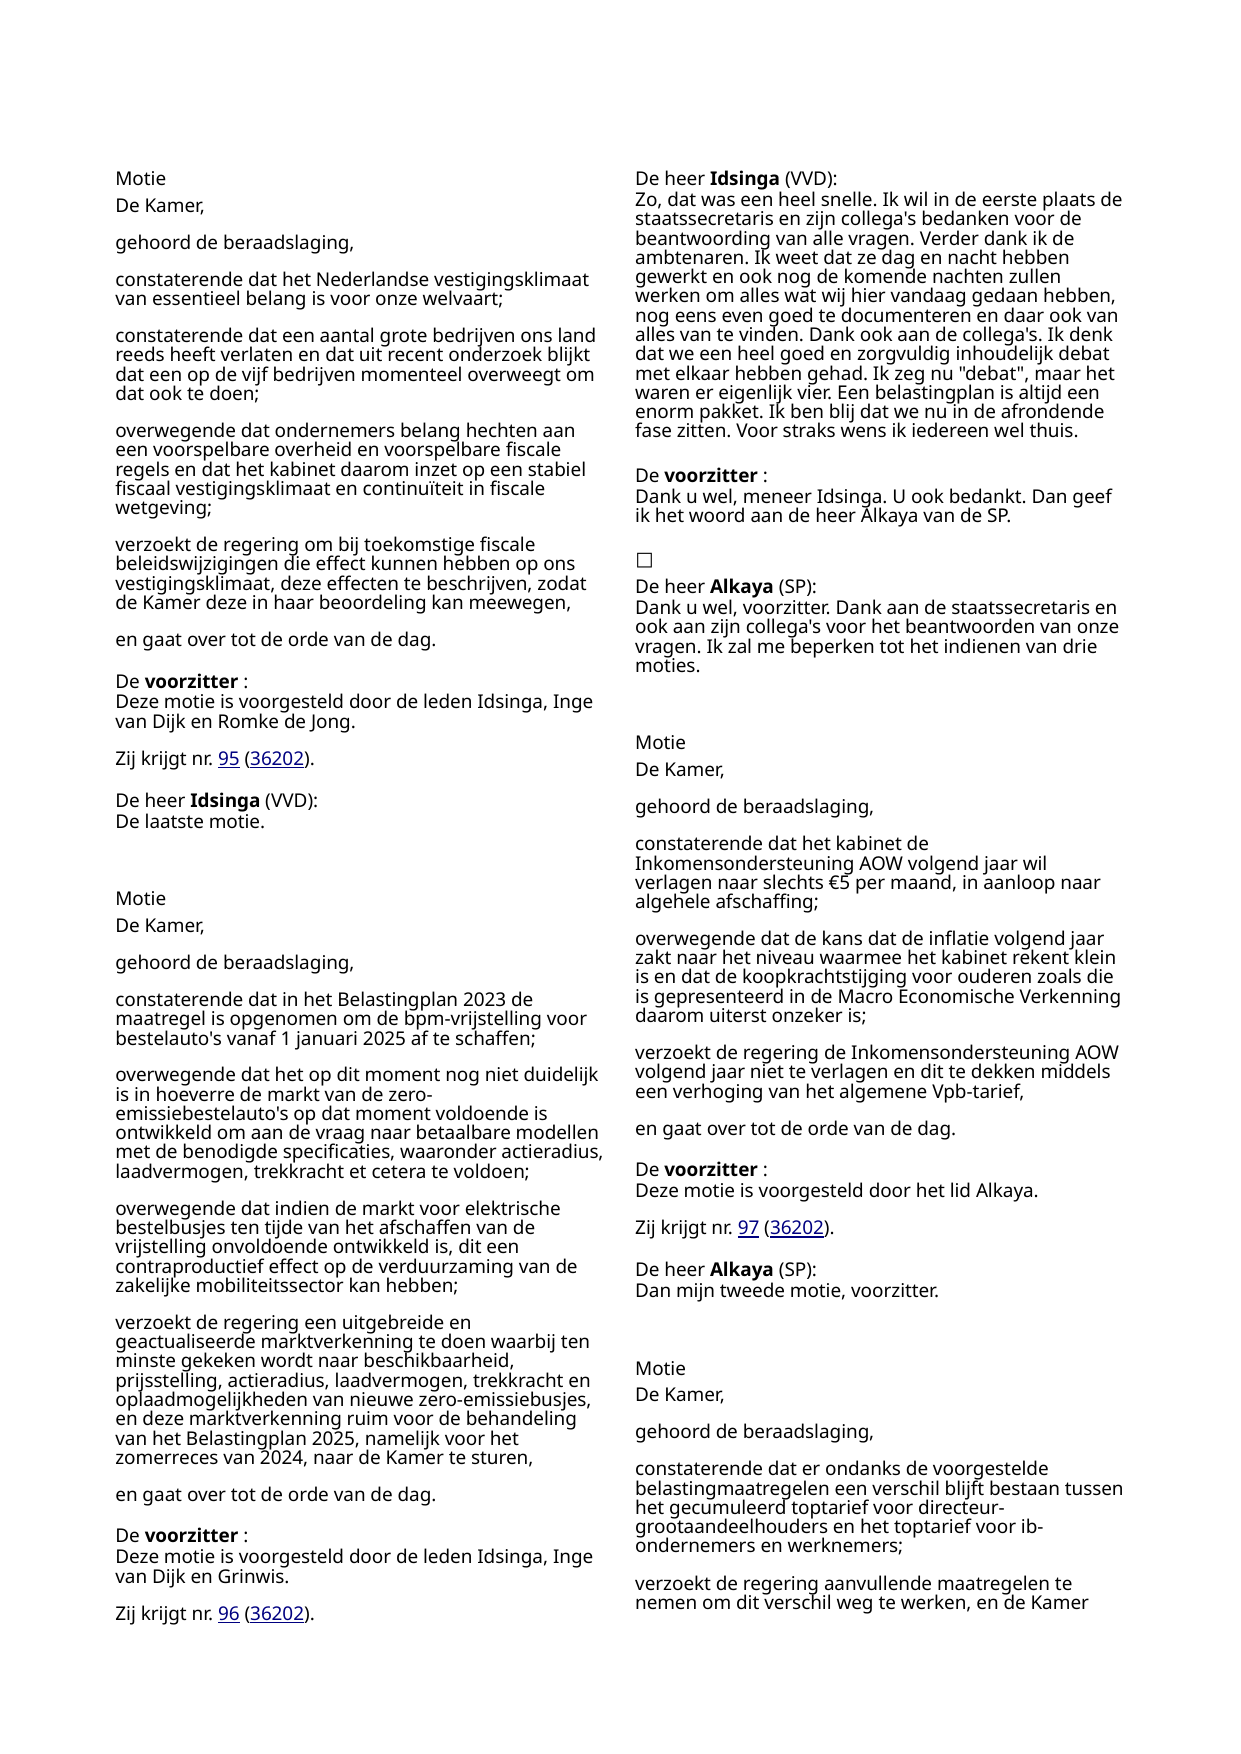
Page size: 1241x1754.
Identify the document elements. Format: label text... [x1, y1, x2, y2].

text Motie [635, 729, 1125, 755]
text De heer Alkaya (SP): [635, 573, 1125, 599]
text Motie [635, 1355, 1125, 1381]
text overwegende dat de kans dat de inflatie volgend jaar zakt naar het niveau waarmee het kabinet rekent klein is en dat de koopkrachtstijging voor ouderen zoals die is gepresenteerd in de Macro Economische Verkenning daarom uiterst onzeker is; [635, 930, 1125, 1026]
text De voorzitter : [115, 668, 605, 693]
text constaterende dat er ondanks de voorgestelde belastingmaatregelen een verschil blijft bestaan tussen het gecumuleerd toptarief voor directeur-grootaandeelhouders en het toptarief voor ib-ondernemers en werknemers; [635, 1460, 1125, 1557]
text De Kamer, [635, 761, 1125, 781]
text Motie [115, 885, 605, 911]
text De voorzitter : [635, 1157, 1125, 1182]
text De voorzitter : [115, 1523, 605, 1548]
text constaterende dat een aantal grote bedrijven ons land reeds heeft verlaten en dat uit recent onderzoek blijkt dat een op de vijf bedrijven momenteel overweegt om dat ook te doen; [115, 327, 605, 404]
text De heer Idsinga (VVD): [115, 787, 605, 813]
text De Kamer, [115, 917, 605, 936]
text gehoord de beraadslaging, [115, 954, 605, 973]
text Zo, dat was een heel snelle. Ik wil in de eerste plaats de staatssecretaris en zijn collega's bedanken voor de beantwoording van alle vragen. Verder dank ik de ambtenaren. Ik weet dat ze dag en nacht hebben gewerkt en ook nog de komende nachten zullen werken om alles wat wij hier vandaag gedaan hebben, nog eens even goed te documenteren en daar ook van alles van te vinden. Dank ook aan de collega's. Ik denk dat we een heel goed en zorgvuldig inhoudelijk debat met elkaar hebben gehad. Ik zeg nu "debat", maar het waren er eigenlijk vier. Een belastingplan is altijd een enorm pakket. Ik ben blij dat we nu in de afrondende fase zitten. Voor straks wens ik iedereen wel thuis. [635, 191, 1125, 442]
text Deze motie is voorgesteld door het lid Alkaya. [635, 1182, 1125, 1202]
text De heer Alkaya (SP): [635, 1256, 1125, 1282]
text De Kamer, [115, 197, 605, 216]
text Deze motie is voorgesteld door de leden Idsinga, Inge van Dijk en Romke de Jong. [115, 693, 605, 732]
text verzoekt de regering de Inkomensondersteuning AOW volgend jaar niet te verlagen en dit te dekken middels een verhoging van het algemene Vpb-tarief, [635, 1044, 1125, 1102]
text en gaat over tot de orde van de dag. [115, 1486, 605, 1505]
text en gaat over tot de orde van de dag. [635, 1119, 1125, 1139]
text verzoekt de regering een uitgebreide en geactualiseerde marktverkenning te doen waarbij ten minste gekeken wordt naar beschikbaarheid, prijsstelling, actieradius, laadvermogen, trekkracht en oplaadmogelijkheden van nieuwe zero-emissiebusjes, en deze marktverkenning ruim voor de behandeling van het Belastingplan 2025, namelijk voor het zomerreces van 2024, naar de Kamer te sturen, [115, 1314, 605, 1468]
text verzoekt de regering om bij toekomstige fiscale beleidswijzigingen die effect kunnen hebben op ons vestigingsklimaat, deze effecten te beschrijven, zodat de Kamer deze in haar beoordeling kan meewegen, [115, 536, 605, 613]
text constaterende dat in het Belastingplan 2023 de maatregel is opgenomen om de bpm-vrijstelling voor bestelauto's vanaf 1 januari 2025 af te schaffen; [115, 991, 605, 1049]
text overwegende dat ondernemers belang hechten aan een voorspelbare overheid en voorspelbare fiscale regels en dat het kabinet daarom inzet op een stabiel fiscaal vestigingsklimaat en continuïteit in fiscale wetgeving; [115, 422, 605, 518]
text Zij krijgt nr. 97 (36202). [635, 1219, 1125, 1238]
text Dank u wel, meneer Idsinga. U ook bedankt. Dan geef ik het woord aan de heer Alkaya van de SP. [635, 488, 1125, 527]
text gehoord de beraadslaging, [635, 798, 1125, 817]
text Zij krijgt nr. 96 (36202). [115, 1605, 605, 1624]
text constaterende dat het kabinet de Inkomensondersteuning AOW volgend jaar wil verlagen naar slechts €5 per maand, in aanloop naar algehele afschaffing; [635, 835, 1125, 912]
text overwegende dat het op dit moment nog niet duidelijk is in hoeverre de markt van de zero-emissiebestelauto's op dat moment voldoende is ontwikkeld om aan de vraag naar betaalbare modellen met de benodigde specificaties, waaronder actieradius, laadvermogen, trekkracht et cetera te voldoen; [115, 1066, 605, 1182]
text constaterende dat het Nederlandse vestigingsklimaat van essentieel belang is voor onze welvaart; [115, 271, 605, 309]
text Motie [115, 165, 605, 191]
text gehoord de beraadslaging, [635, 1423, 1125, 1443]
text overwegende dat indien de markt voor elektrische bestelbusjes ten tijde van het afschaffen van de vrijstelling onvoldoende ontwikkeld is, dit een contraproductief effect op de verduurzaming van de zakelijke mobiliteitssector kan hebben; [115, 1200, 605, 1296]
text De heer Idsinga (VVD): [635, 165, 1125, 191]
text Dan mijn tweede motie, voorzitter. [635, 1282, 1125, 1301]
text verzoekt de regering aanvullende maatregelen te nemen om dit verschil weg te werken, en de Kamer [635, 1574, 1125, 1613]
text en gaat over tot de orde van de dag. [115, 631, 605, 650]
text De voorzitter : [635, 462, 1125, 488]
text ⬜ [635, 548, 1125, 573]
text De Kamer, [635, 1386, 1125, 1406]
text Dank u wel, voorzitter. Dank aan de staatssecretaris en ook aan zijn collega's voor het beantwoorden van onze vragen. Ik zal me beperken tot het indienen van drie moties. [635, 599, 1125, 676]
text gehoord de beraadslaging, [115, 234, 605, 253]
text De laatste motie. [115, 813, 605, 832]
text Deze motie is voorgesteld door de leden Idsinga, Inge van Dijk en Grinwis. [115, 1548, 605, 1587]
text Zij krijgt nr. 95 (36202). [115, 750, 605, 769]
